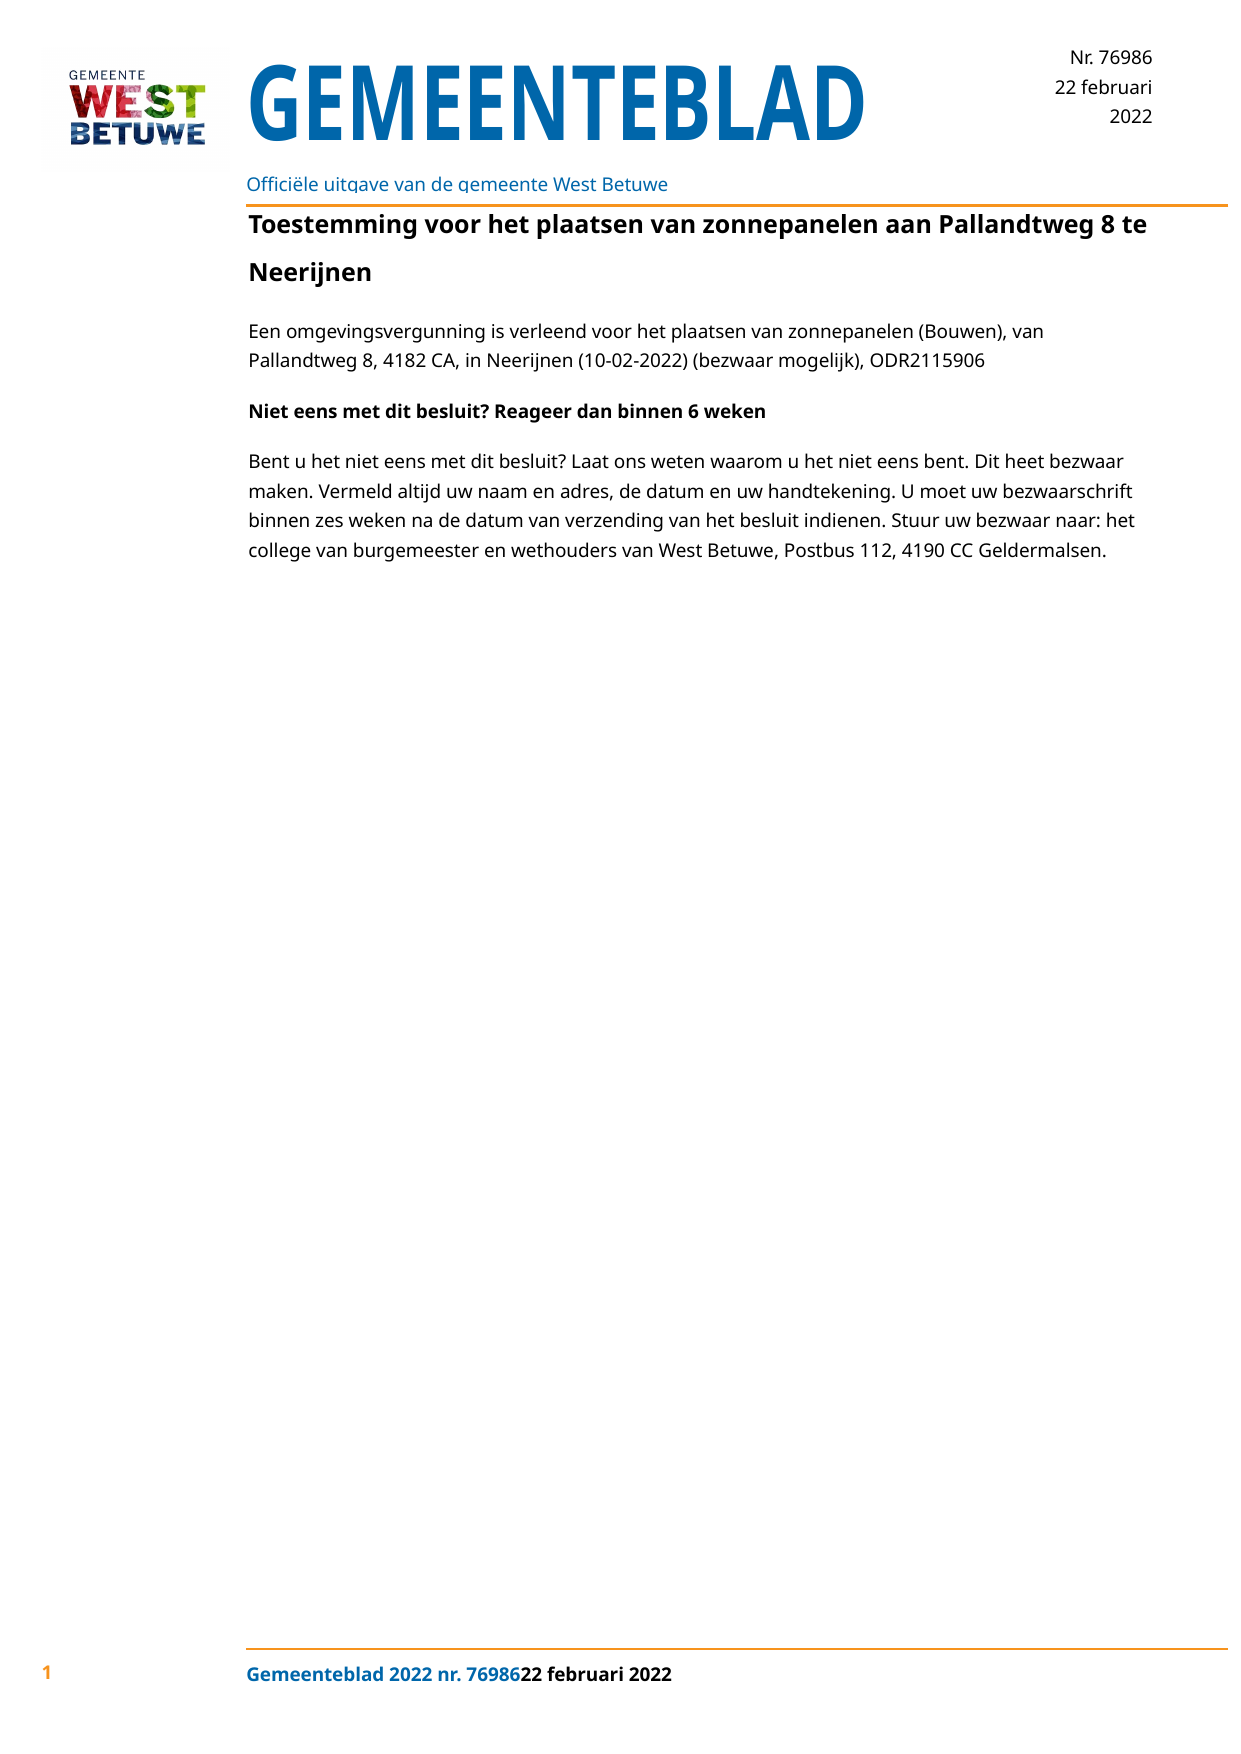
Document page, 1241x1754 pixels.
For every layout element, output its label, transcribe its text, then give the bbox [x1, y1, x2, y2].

text Bent u het niet eens met dit besluit? Laat ons weten waarom u het niet eens bent. Dit heet bezwaar maken. Vermeld altijd uw naam en adres, de datum en uw handtekening. U moet uw bezwaarschrift binnen zes weken na de datum van verzending van het besluit indienen. Stuur uw bezwaar naar: het college van burgemeester en wethouders van West Betuwe, Postbus 112, 4190 CC Geldermalsen. [248, 448, 1152, 563]
text Niet eens met dit besluit? Reageer dan binnen 6 weken [248, 398, 1152, 424]
text Toestemming voor het plaatsen van zonnepanelen aan Pallandtweg 8 te Neerijnen [248, 207, 1152, 288]
picture [41, 47, 231, 172]
text Een omgevingsvergunning is verleend voor het plaatsen van zonnepanelen (Bouwen), van Pallandtweg 8, 4182 CA, in Neerijnen (10-02-2022) (bezwaar mogelijk), ODR2115906 [248, 318, 1152, 373]
